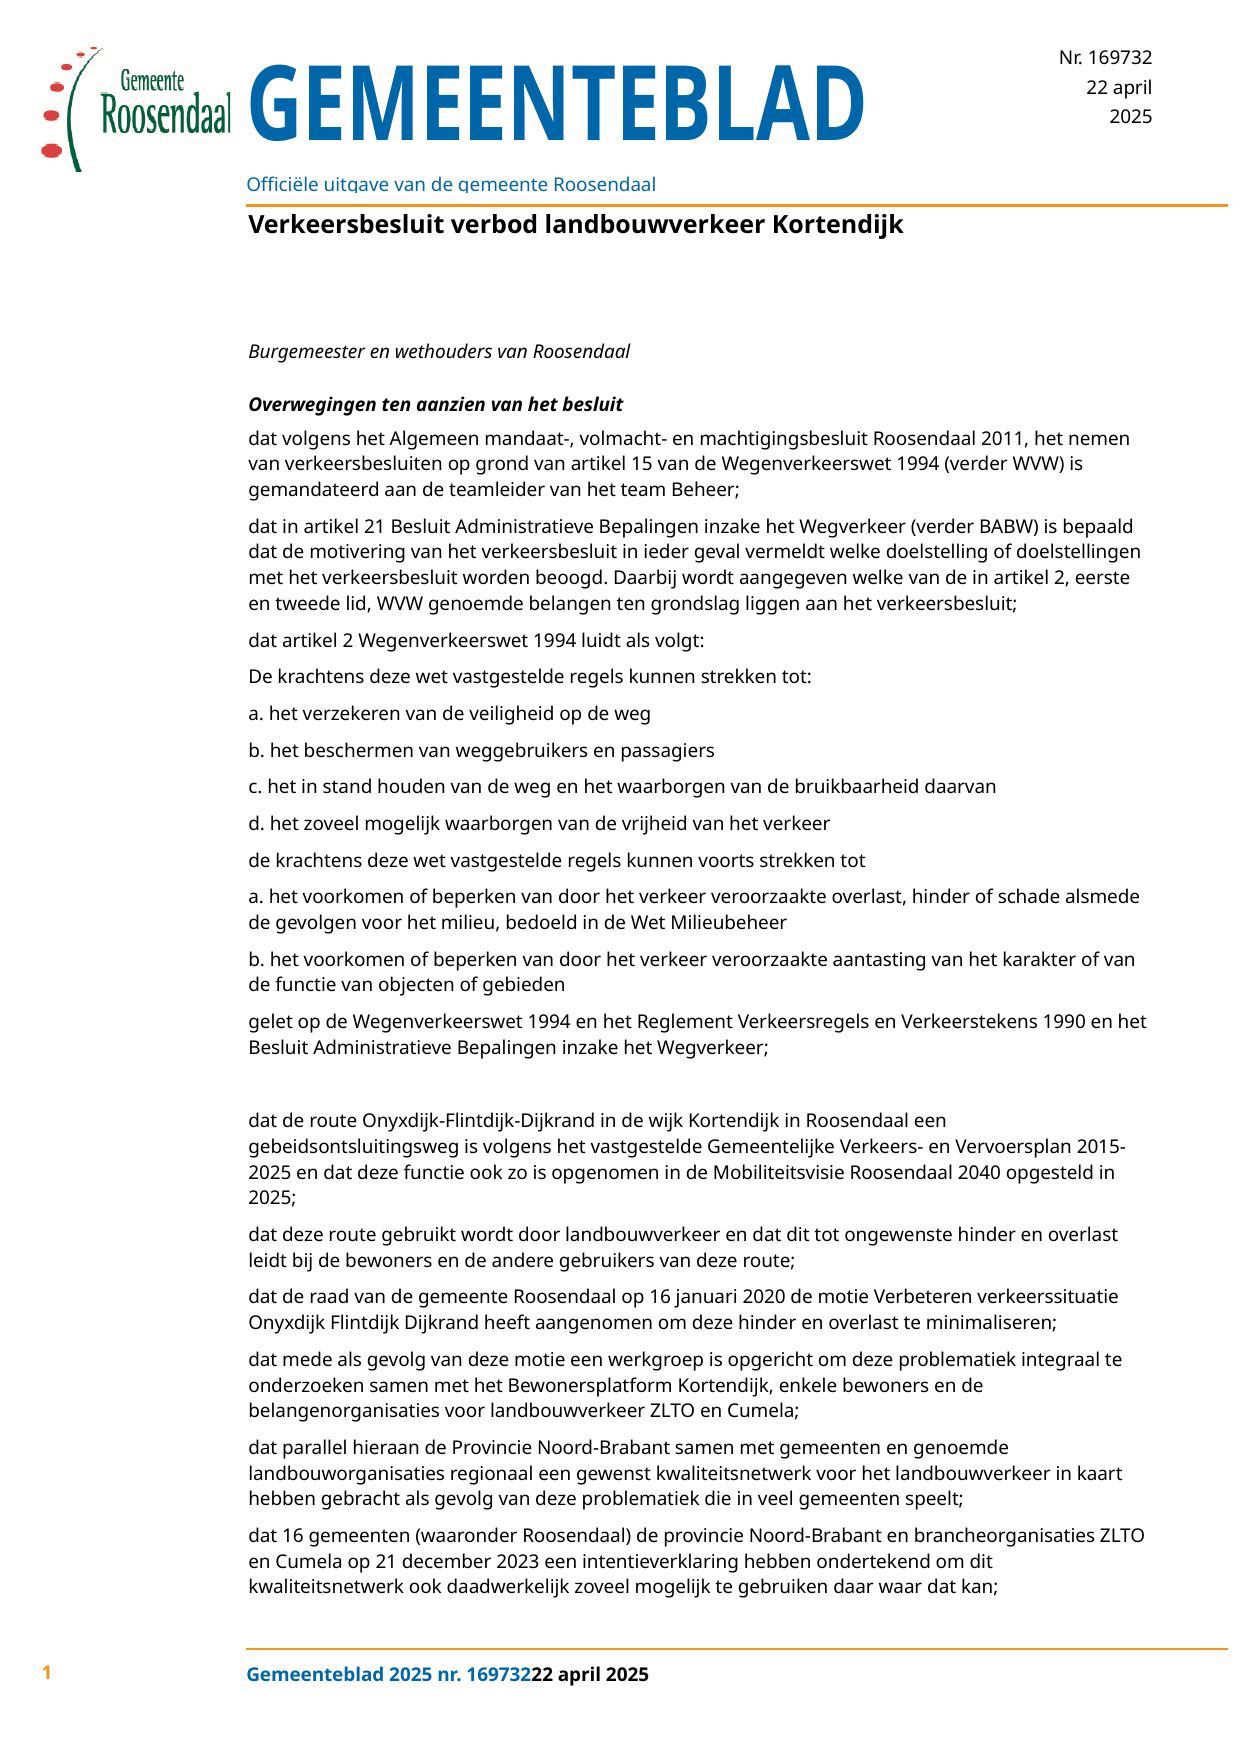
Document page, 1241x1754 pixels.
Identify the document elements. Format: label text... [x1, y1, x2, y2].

text b. het voorkomen of beperken van door het verkeer veroorzaakte aantasting van het karakter of van de functie van objecten of gebieden [248, 946, 1152, 997]
text dat artikel 2 Wegenverkeerswet 1994 luidt als volgt: [248, 627, 1152, 653]
text a. het voorkomen of beperken van door het verkeer veroorzaakte overlast, hinder of schade alsmede de gevolgen voor het milieu, bedoeld in de Wet Milieubeheer [248, 883, 1152, 935]
text c. het in stand houden van de weg en het waarborgen van de bruikbaarheid daarvan [248, 773, 1152, 799]
text dat in artikel 21 Besluit Administratieve Bepalingen inzake het Wegverkeer (verder BABW) is bepaald dat de motivering van het verkeersbesluit in ieder geval vermeldt welke doelstelling of doelstellingen met het verkeersbesluit worden beoogd. Daarbij wordt aangegeven welke van de in artikel 2, eerste en tweede lid, WVW genoemde belangen ten grondslag liggen aan het verkeersbesluit; [248, 513, 1152, 616]
text dat de route Onyxdijk-Flintdijk-Dijkrand in de wijk Kortendijk in Roosendaal een gebeidsontsluitingsweg is volgens het vastgestelde Gemeentelijke Verkeers- en Vervoersplan 2015-2025 en dat deze functie ook zo is opgenomen in de Mobiliteitsvisie Roosendaal 2040 opgesteld in 2025; [248, 1107, 1152, 1210]
text b. het beschermen van weggebruikers en passagiers [248, 737, 1152, 763]
text dat mede als gevolg van deze motie een werkgroep is opgericht om deze problematiek integraal te onderzoeken samen met het Bewonersplatform Kortendijk, enkele bewoners en de belangenorganisaties voor landbouwverkeer ZLTO en Cumela; [248, 1346, 1152, 1423]
text dat deze route gebruikt wordt door landbouwverkeer en dat dit tot ongewenste hinder en overlast leidt bij de bewoners en de andere gebruikers van deze route; [248, 1221, 1152, 1273]
text dat parallel hieraan de Provincie Noord-Brabant samen met gemeenten en genoemde landbouworganisaties regionaal een gewenst kwaliteitsnetwerk voor het landbouwverkeer in kaart hebben gebracht als gevolg van deze problematiek die in veel gemeenten speelt; [248, 1434, 1152, 1511]
text dat 16 gemeenten (waaronder Roosendaal) de provincie Noord-Brabant en brancheorganisaties ZLTO en Cumela op 21 december 2023 een intentieverklaring hebben ondertekend om dit kwaliteitsnetwerk ook daadwerkelijk zoveel mogelijk te gebruiken daar waar dat kan; [248, 1522, 1152, 1599]
text dat de raad van de gemeente Roosendaal op 16 januari 2020 de motie Verbeteren verkeerssituatie Onyxdijk Flintdijk Dijkrand heeft aangenomen om deze hinder en overlast te minimaliseren; [248, 1284, 1152, 1335]
text Verkeersbesluit verbod landbouwverkeer Kortendijk [248, 207, 1152, 241]
text Overwegingen ten aanzien van het besluit [248, 391, 1152, 417]
text De krachtens deze wet vastgestelde regels kunnen strekken tot: [248, 663, 1152, 689]
picture [41, 47, 231, 172]
text a. het verzekeren van de veiligheid op de weg [248, 700, 1152, 726]
text Burgemeester en wethouders van Roosendaal [248, 338, 1152, 364]
text de krachtens deze wet vastgestelde regels kunnen voorts strekken tot [248, 847, 1152, 873]
text gelet op de Wegenverkeerswet 1994 en het Reglement Verkeersregels en Verkeerstekens 1990 en het Besluit Administratieve Bepalingen inzake het Wegverkeer; [248, 1008, 1152, 1060]
text d. het zoveel mogelijk waarborgen van de vrijheid van het verkeer [248, 810, 1152, 836]
text dat volgens het Algemeen mandaat-, volmacht- en machtigingsbesluit Roosendaal 2011, het nemen van verkeersbesluiten op grond van artikel 15 van de Wegenverkeerswet 1994 (verder WVW) is gemandateerd aan de teamleider van het team Beheer; [248, 425, 1152, 502]
